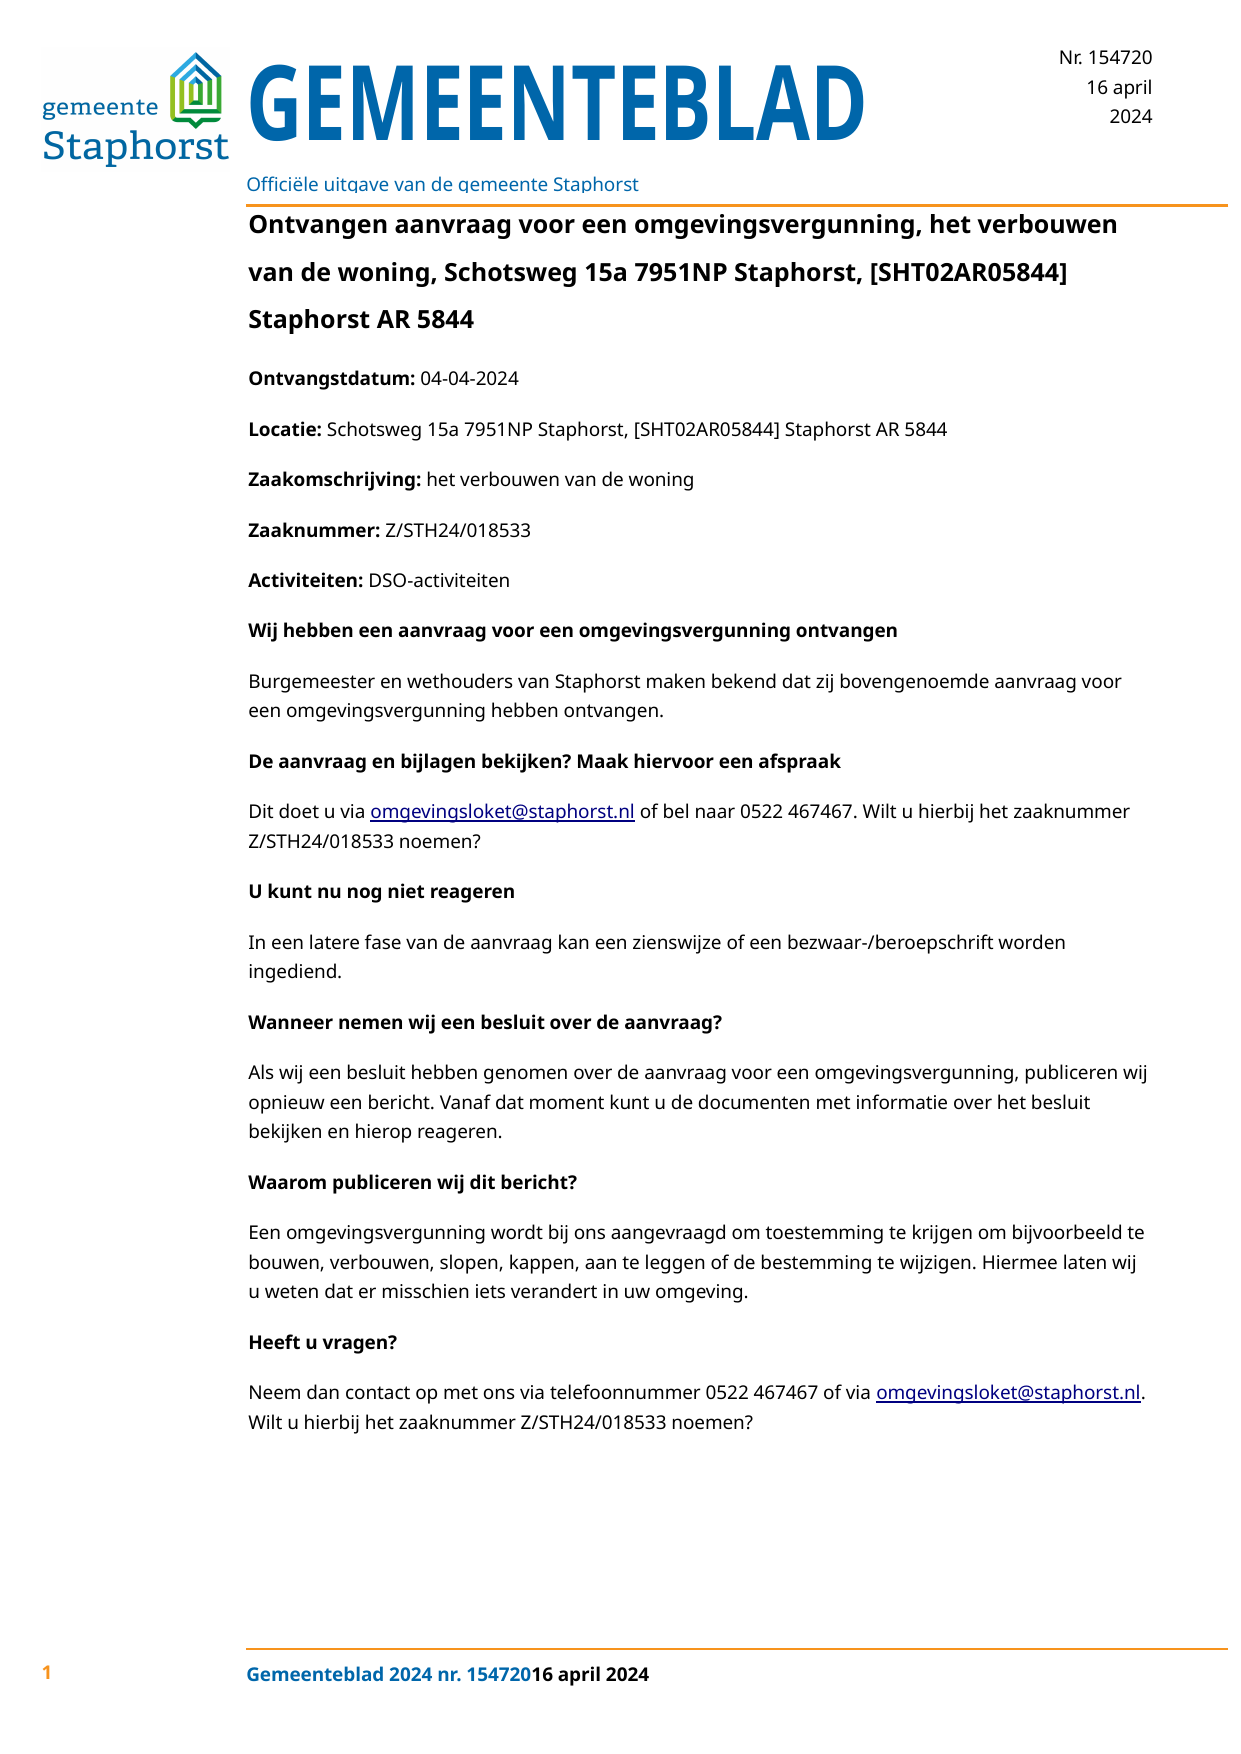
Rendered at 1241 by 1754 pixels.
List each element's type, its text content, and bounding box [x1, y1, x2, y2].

text Neem dan contact op met ons via telefoonnummer 0522 467467 of via omgevingsloket@staphorst.nl. Wilt u hierbij het zaaknummer Z/STH24/018533 noemen? [248, 1379, 1152, 1434]
text Burgemeester en wethouders van Staphorst maken bekend dat zij bovengenoemde aanvraag voor een omgevingsvergunning hebben ontvangen. [248, 668, 1152, 723]
text De aanvraag en bijlagen bekijken? Maak hiervoor een afspraak [248, 748, 1152, 774]
text Dit doet u via omgevingsloket@staphorst.nl of bel naar 0522 467467. Wilt u hierbij het zaaknummer Z/STH24/018533 noemen? [248, 798, 1152, 854]
text Als wij een besluit hebben genomen over de aanvraag voor een omgevingsvergunning, publiceren wij opnieuw een bericht. Vanaf dat moment kunt u de documenten met informatie over het besluit bekijken en hierop reageren. [248, 1059, 1152, 1144]
text Ontvangen aanvraag voor een omgevingsvergunning, het verbouwen van de woning, Schotsweg 15a 7951NP Staphorst, [SHT02AR05844] Staphorst AR 5844 [248, 207, 1152, 336]
text Waarom publiceren wij dit bericht? [248, 1169, 1152, 1194]
text Een omgevingsvergunning wordt bij ons aangevraagd om toestemming te krijgen om bijvoorbeeld te bouwen, verbouwen, slopen, kappen, aan te leggen of de bestemming te wijzigen. Hiermee laten wij u weten dat er misschien iets verandert in uw omgeving. [248, 1219, 1152, 1304]
text In een latere fase van de aanvraag kan een zienswijze of een bezwaar-/beroepschrift worden ingediend. [248, 929, 1152, 984]
text Zaakomschrijving: het verbouwen van de woning [248, 466, 1152, 492]
text Wanneer nemen wij een besluit over de aanvraag? [248, 1009, 1152, 1034]
text Heeft u vragen? [248, 1329, 1152, 1354]
text Activiteiten: DSO-activiteiten [248, 567, 1152, 593]
text U kunt nu nog niet reageren [248, 878, 1152, 904]
text Wij hebben een aanvraag voor een omgevingsvergunning ontvangen [248, 618, 1152, 643]
text Zaaknummer: Z/STH24/018533 [248, 517, 1152, 542]
picture [41, 47, 231, 172]
text Locatie: Schotsweg 15a 7951NP Staphorst, [SHT02AR05844] Staphorst AR 5844 [248, 416, 1152, 442]
text Ontvangstdatum: 04-04-2024 [248, 366, 1152, 391]
